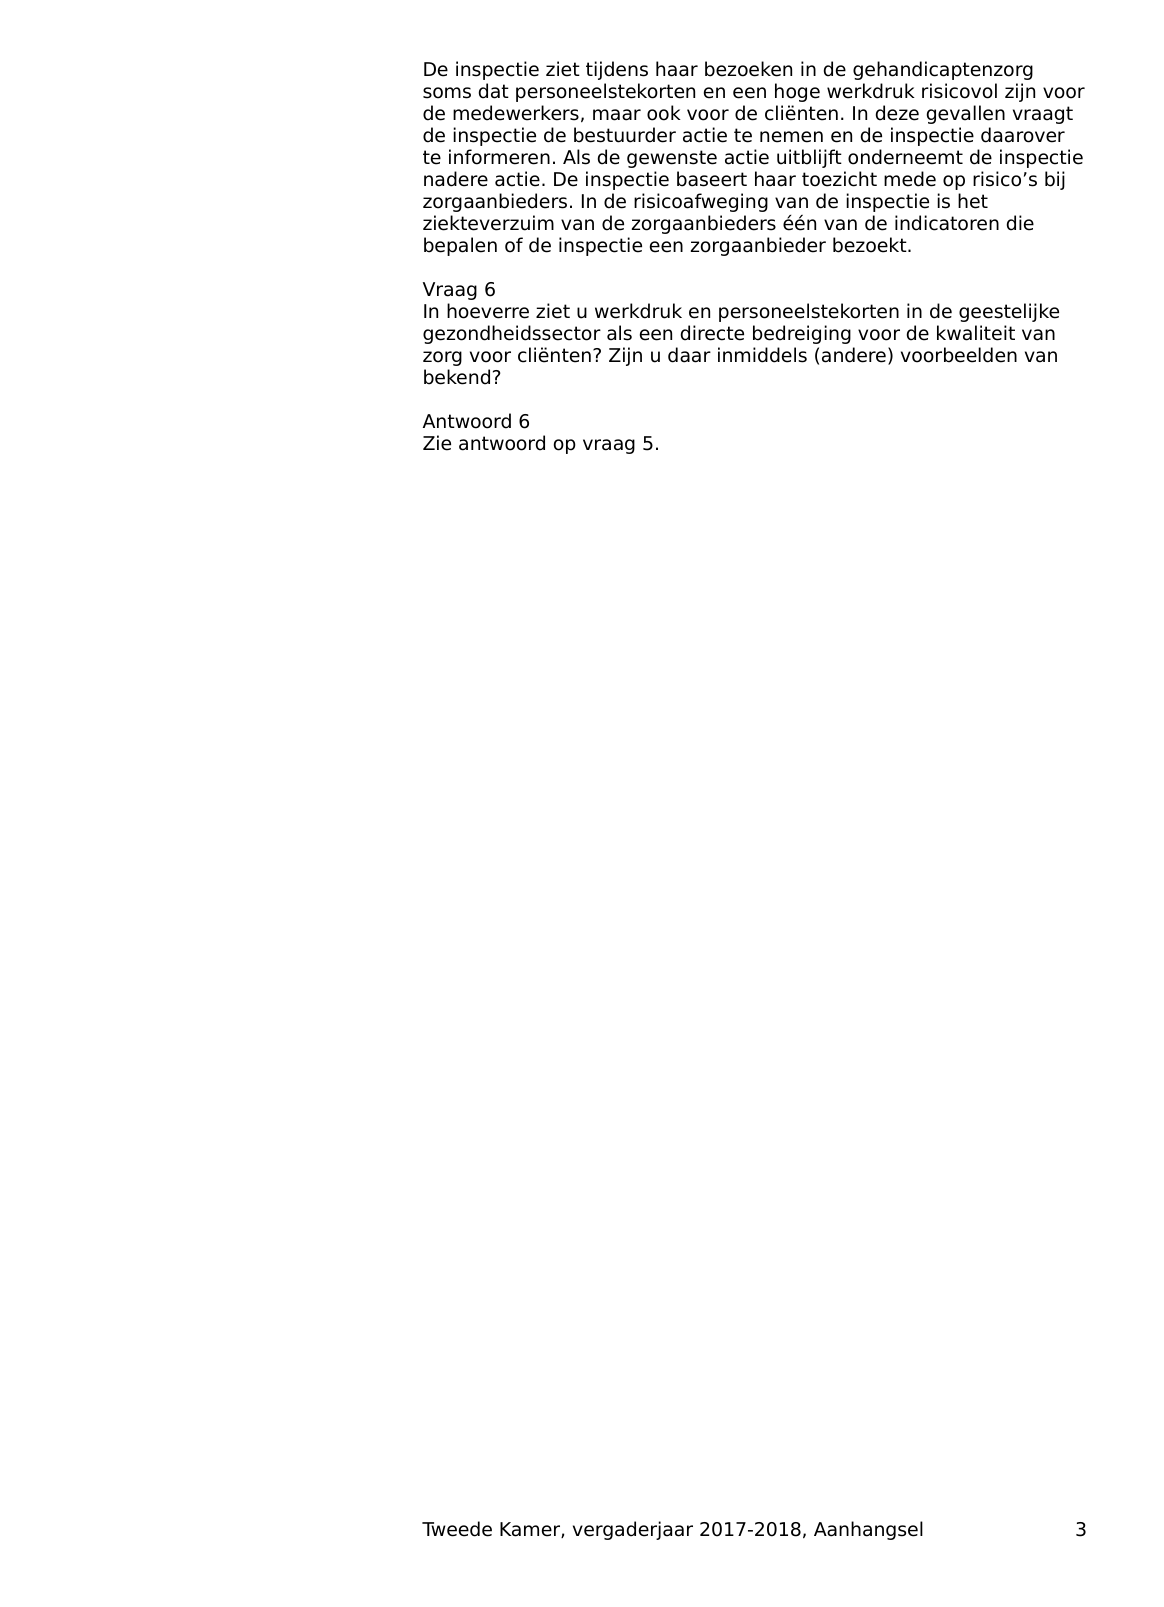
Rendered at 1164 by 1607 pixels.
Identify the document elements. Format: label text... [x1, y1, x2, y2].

text Zie antwoord op vraag 5. [422, 433, 1087, 455]
text De inspectie ziet tijdens haar bezoeken in de gehandicaptenzorg soms dat personeelstekorten en een hoge werkdruk risicovol zijn voor de medewerkers, maar ook voor de cliënten. In deze gevallen vraagt de inspectie de bestuurder actie te nemen en de inspectie daarover te informeren. Als de gewenste actie uitblijft onderneemt de inspectie nadere actie. De inspectie baseert haar toezicht mede op risico’s bij zorgaanbieders. In de risicoafweging van de inspectie is het ziekteverzuim van de zorgaanbieders één van de indicatoren die bepalen of de inspectie een zorgaanbieder bezoekt. [422, 59, 1087, 257]
text Vraag 6 [422, 279, 1087, 301]
text In hoeverre ziet u werkdruk en personeelstekorten in de geestelijke gezondheidssector als een directe bedreiging voor de kwaliteit van zorg voor cliënten? Zijn u daar inmiddels (andere) voorbeelden van bekend? [422, 301, 1087, 389]
text Antwoord 6 [422, 411, 1087, 433]
